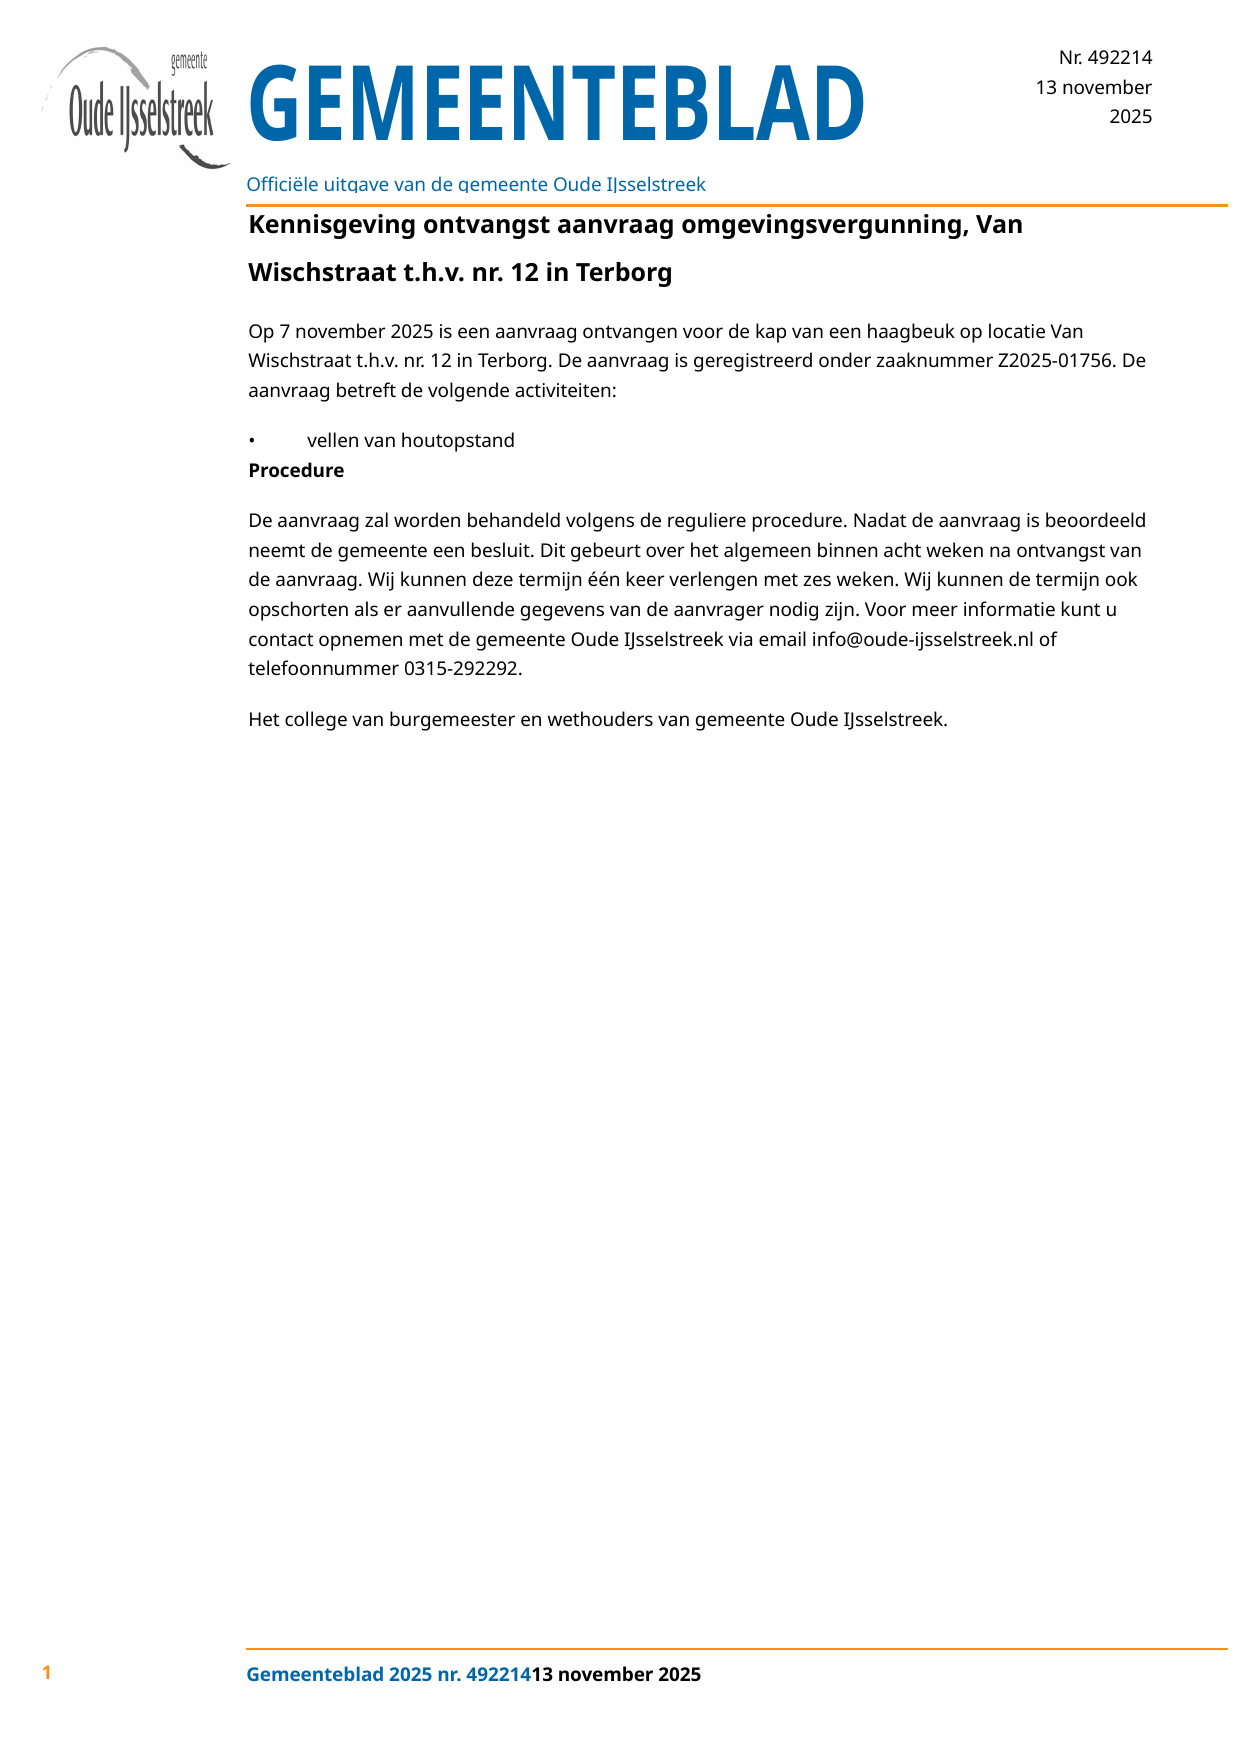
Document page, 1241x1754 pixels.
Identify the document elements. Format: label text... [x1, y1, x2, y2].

text Op 7 november 2025 is een aanvraag ontvangen voor de kap van een haagbeuk op locatie Van Wischstraat t.h.v. nr. 12 in Terborg. De aanvraag is geregistreerd onder zaaknummer Z2025-01756. De aanvraag betreft de volgende activiteiten: [248, 318, 1152, 403]
text Kennisgeving ontvangst aanvraag omgevingsvergunning, Van Wischstraat t.h.v. nr. 12 in Terborg [248, 207, 1152, 288]
picture [41, 47, 231, 172]
list vellen van houtopstand [248, 427, 1152, 453]
text Het college van burgemeester en wethouders van gemeente Oude IJsselstreek. [248, 706, 1152, 732]
text De aanvraag zal worden behandeld volgens de reguliere procedure. Nadat de aanvraag is beoordeeld neemt de gemeente een besluit. Dit gebeurt over het algemeen binnen acht weken na ontvangst van de aanvraag. Wij kunnen deze termijn één keer verlengen met zes weken. Wij kunnen de termijn ook opschorten als er aanvullende gegevens van de aanvrager nodig zijn. Voor meer informatie kunt u contact opnemen met de gemeente Oude IJsselstreek via email info@oude-ijsselstreek.nl of telefoonnummer 0315-292292. [248, 507, 1152, 681]
text Procedure [248, 457, 1152, 483]
